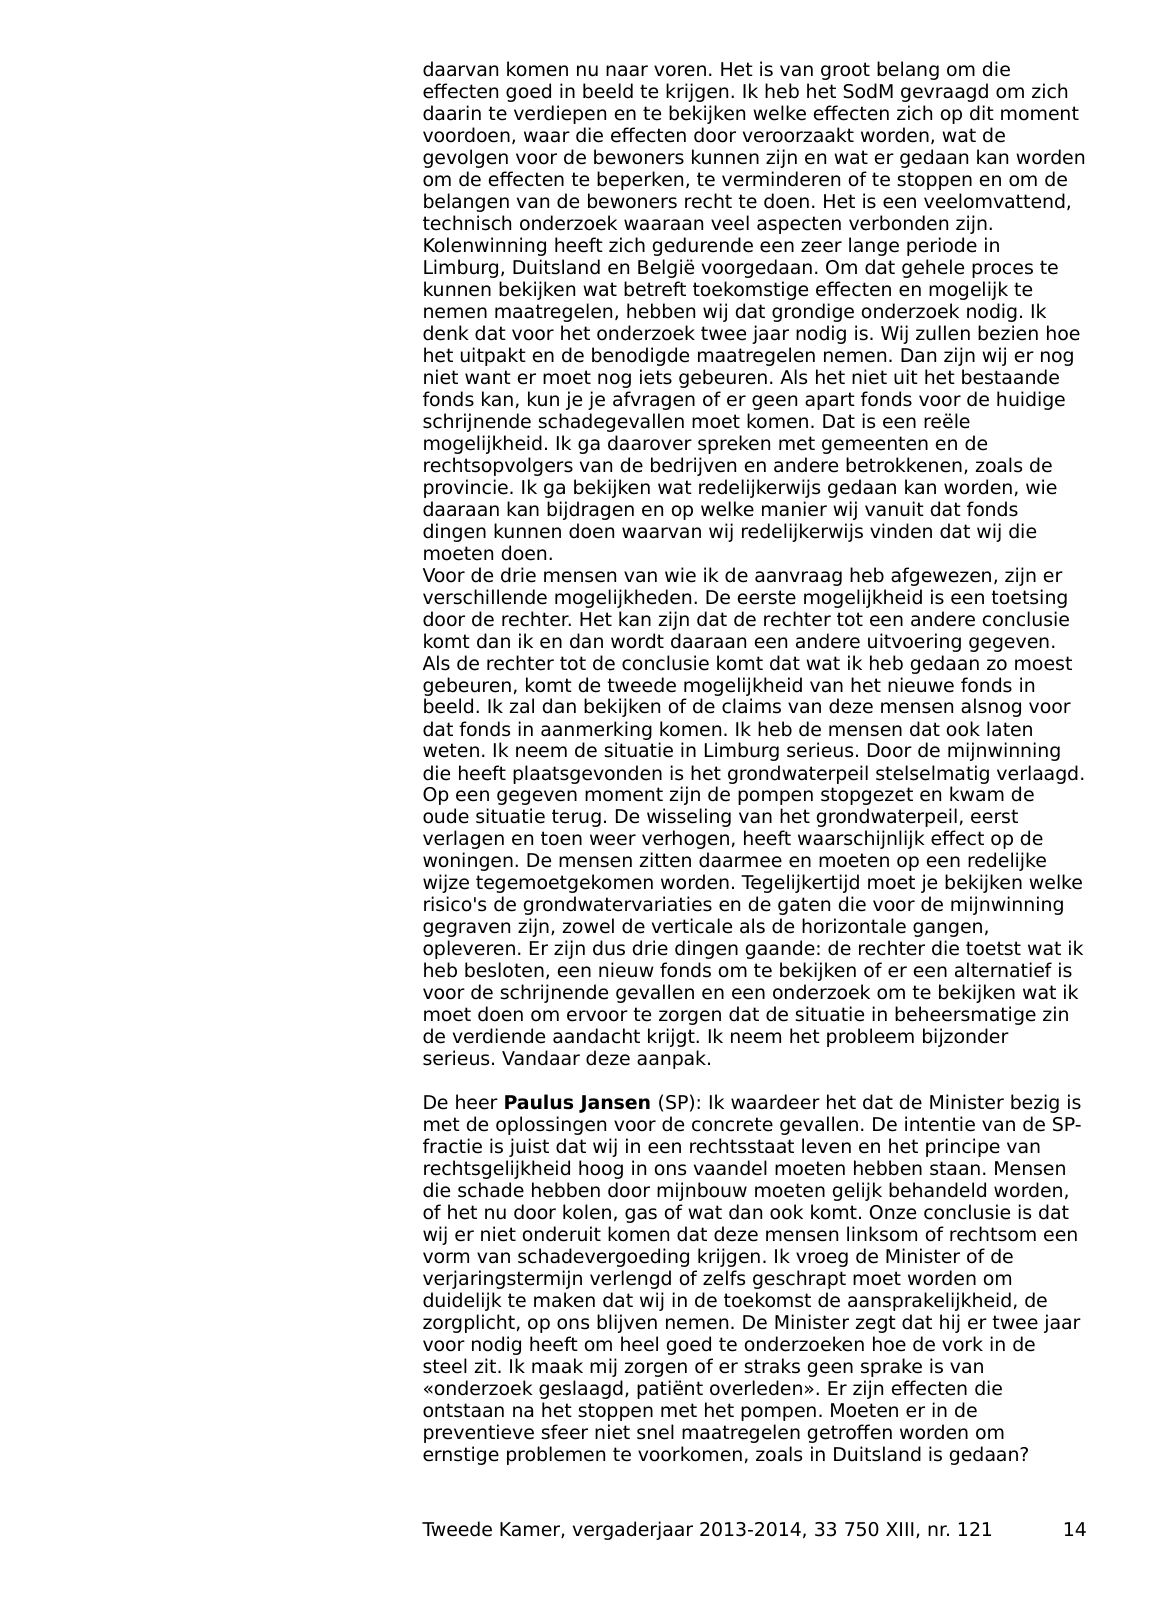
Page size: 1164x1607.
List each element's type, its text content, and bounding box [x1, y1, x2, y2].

text daarvan komen nu naar voren. Het is van groot belang om die effecten goed in beeld te krijgen. Ik heb het SodM gevraagd om zich daarin te verdiepen en te bekijken welke effecten zich op dit moment voordoen, waar die effecten door veroorzaakt worden, wat de gevolgen voor de bewoners kunnen zijn en wat er gedaan kan worden om de effecten te beperken, te verminderen of te stoppen en om de belangen van de bewoners recht te doen. Het is een veelomvattend, technisch onderzoek waaraan veel aspecten verbonden zijn. Kolenwinning heeft zich gedurende een zeer lange periode in Limburg, Duitsland en België voorgedaan. Om dat gehele proces te kunnen bekijken wat betreft toekomstige effecten en mogelijk te nemen maatregelen, hebben wij dat grondige onderzoek nodig. Ik denk dat voor het onderzoek twee jaar nodig is. Wij zullen bezien hoe het uitpakt en de benodigde maatregelen nemen. Dan zijn wij er nog niet want er moet nog iets gebeuren. Als het niet uit het bestaande fonds kan, kun je je afvragen of er geen apart fonds voor de huidige schrijnende schadegevallen moet komen. Dat is een reële mogelijkheid. Ik ga daarover spreken met gemeenten en de rechtsopvolgers van de bedrijven en andere betrokkenen, zoals de provincie. Ik ga bekijken wat redelijkerwijs gedaan kan worden, wie daaraan kan bijdragen en op welke manier wij vanuit dat fonds dingen kunnen doen waarvan wij redelijkerwijs vinden dat wij die moeten doen. [422, 59, 1087, 564]
text De heer Paulus Jansen (SP): Ik waardeer het dat de Minister bezig is met de oplossingen voor de concrete gevallen. De intentie van de SP-fractie is juist dat wij in een rechtsstaat leven en het principe van rechtsgelijkheid hoog in ons vaandel moeten hebben staan. Mensen die schade hebben door mijnbouw moeten gelijk behandeld worden, of het nu door kolen, gas of wat dan ook komt. Onze conclusie is dat wij er niet onderuit komen dat deze mensen linksom of rechtsom een vorm van schadevergoeding krijgen. Ik vroeg de Minister of de verjaringstermijn verlengd of zelfs geschrapt moet worden om duidelijk te maken dat wij in de toekomst de aansprakelijkheid, de zorgplicht, op ons blijven nemen. De Minister zegt dat hij er twee jaar voor nodig heeft om heel goed te onderzoeken hoe de vork in de steel zit. Ik maak mij zorgen of er straks geen sprake is van «onderzoek geslaagd, patiënt overleden». Er zijn effecten die ontstaan na het stoppen met het pompen. Moeten er in de preventieve sfeer niet snel maatregelen getroffen worden om ernstige problemen te voorkomen, zoals in Duitsland is gedaan? [422, 1092, 1087, 1466]
text Voor de drie mensen van wie ik de aanvraag heb afgewezen, zijn er verschillende mogelijkheden. De eerste mogelijkheid is een toetsing door de rechter. Het kan zijn dat de rechter tot een andere conclusie komt dan ik en dan wordt daaraan een andere uitvoering gegeven. Als de rechter tot de conclusie komt dat wat ik heb gedaan zo moest gebeuren, komt de tweede mogelijkheid van het nieuwe fonds in beeld. Ik zal dan bekijken of de claims van deze mensen alsnog voor dat fonds in aanmerking komen. Ik heb de mensen dat ook laten weten. Ik neem de situatie in Limburg serieus. Door de mijnwinning die heeft plaatsgevonden is het grondwaterpeil stelselmatig verlaagd. Op een gegeven moment zijn de pompen stopgezet en kwam de oude situatie terug. De wisseling van het grondwaterpeil, eerst verlagen en toen weer verhogen, heeft waarschijnlijk effect op de woningen. De mensen zitten daarmee en moeten op een redelijke wijze tegemoetgekomen worden. Tegelijkertijd moet je bekijken welke risico's de grondwatervariaties en de gaten die voor de mijnwinning gegraven zijn, zowel de verticale als de horizontale gangen, opleveren. Er zijn dus drie dingen gaande: de rechter die toetst wat ik heb besloten, een nieuw fonds om te bekijken of er een alternatief is voor de schrijnende gevallen en een onderzoek om te bekijken wat ik moet doen om ervoor te zorgen dat de situatie in beheersmatige zin de verdiende aandacht krijgt. Ik neem het probleem bijzonder serieus. Vandaar deze aanpak. [422, 564, 1087, 1070]
